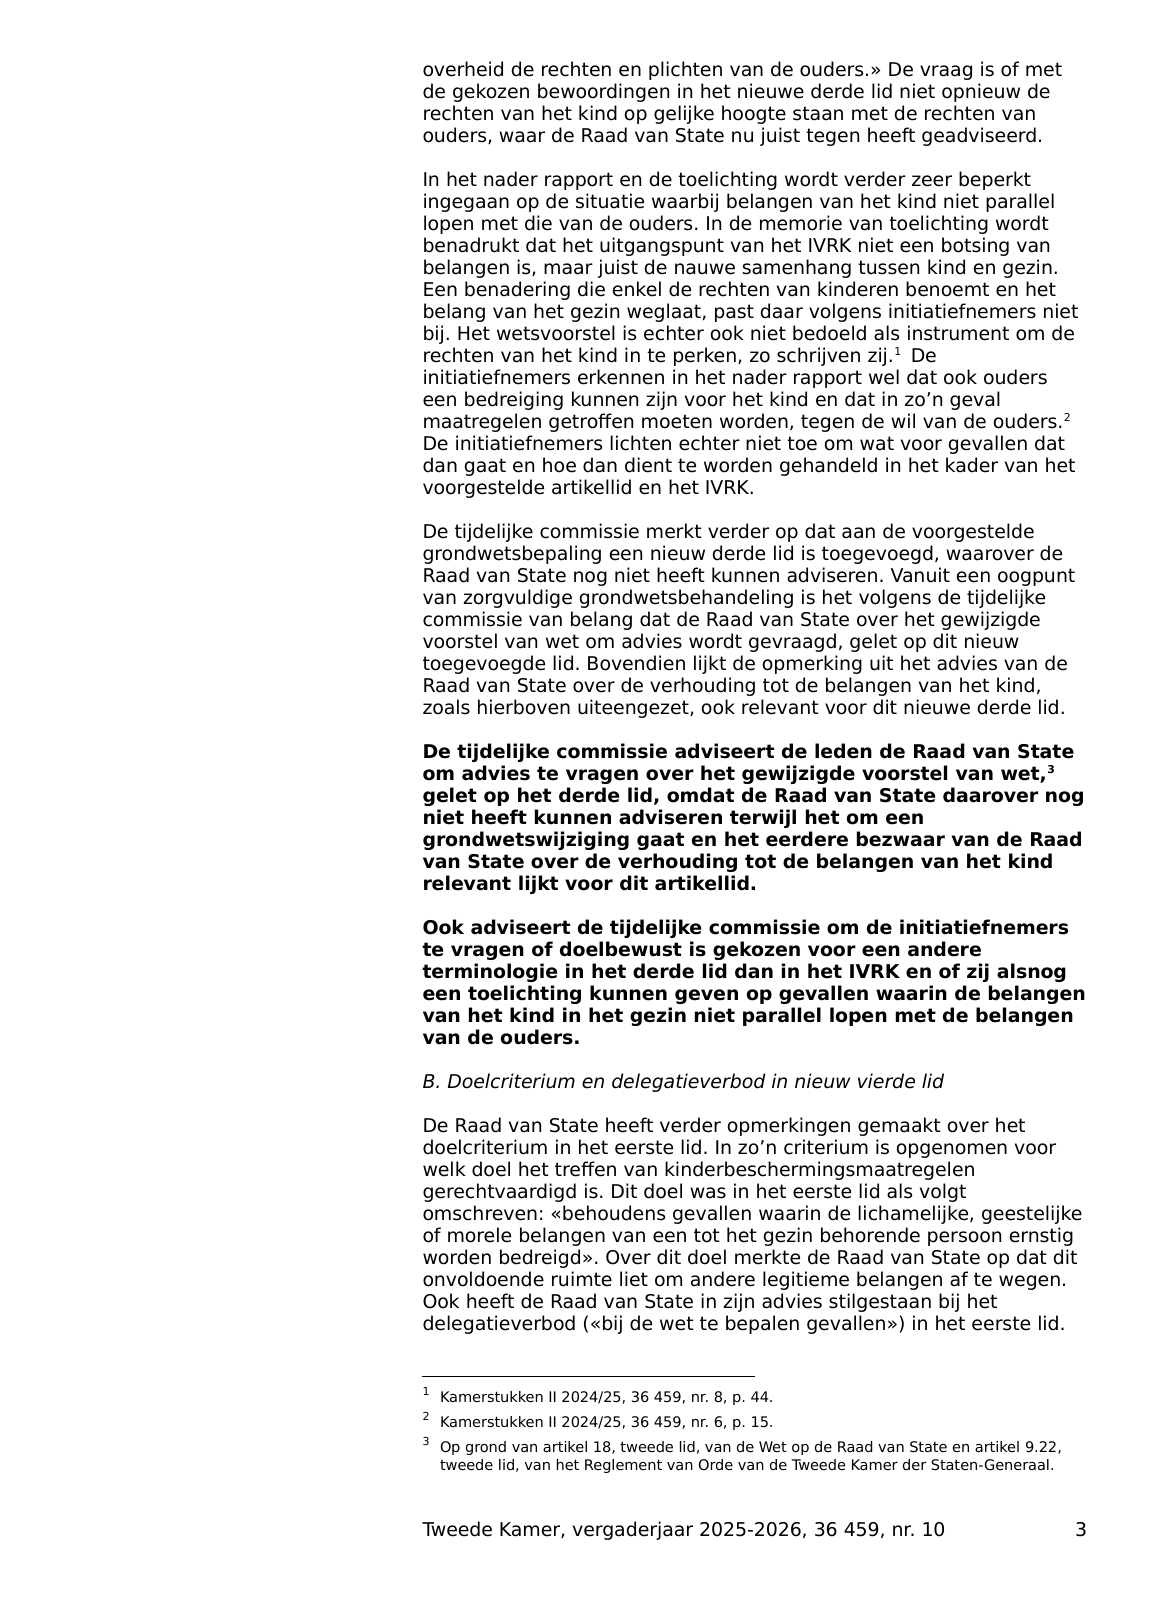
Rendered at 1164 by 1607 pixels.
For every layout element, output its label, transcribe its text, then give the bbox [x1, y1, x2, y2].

subtitle B. Doelcriterium en delegatieverbod in nieuw vierde lid [422, 1071, 1087, 1093]
text In het nader rapport en de toelichting wordt verder zeer beperkt ingegaan op de situatie waarbij belangen van het kind niet parallel lopen met die van de ouders. In de memorie van toelichting wordt benadrukt dat het uitgangspunt van het IVRK niet een botsing van belangen is, maar juist de nauwe samenhang tussen kind en gezin. Een benadering die enkel de rechten van kinderen benoemt en het belang van het gezin weglaat, past daar volgens initiatiefnemers niet bij. Het wetsvoorstel is echter ook niet bedoeld als instrument om de rechten van het kind in te perken, zo schrijven zij. De initiatiefnemers erkennen in het nader rapport wel dat ook ouders een bedreiging kunnen zijn voor het kind en dat in zo’n geval maatregelen getroffen moeten worden, tegen de wil van de ouders. De initiatiefnemers lichten echter niet toe om wat voor gevallen dat dan gaat en hoe dan dient te worden gehandeld in het kader van het voorgestelde artikellid en het IVRK. [422, 169, 1087, 499]
text Ook adviseert de tijdelijke commissie om de initiatiefnemers te vragen of doelbewust is gekozen voor een andere terminologie in het derde lid dan in het IVRK en of zij alsnog een toelichting kunnen geven op gevallen waarin de belangen van het kind in het gezin niet parallel lopen met de belangen van de ouders. [422, 917, 1087, 1049]
text overheid de rechten en plichten van de ouders.» De vraag is of met de gekozen bewoordingen in het nieuwe derde lid niet opnieuw de rechten van het kind op gelijke hoogte staan met de rechten van ouders, waar de Raad van State nu juist tegen heeft geadviseerd. [422, 59, 1087, 147]
text De tijdelijke commissie merkt verder op dat aan de voorgestelde grondwetsbepaling een nieuw derde lid is toegevoegd, waarover de Raad van State nog niet heeft kunnen adviseren. Vanuit een oogpunt van zorgvuldige grondwetsbehandeling is het volgens de tijdelijke commissie van belang dat de Raad van State over het gewijzigde voorstel van wet om advies wordt gevraagd, gelet op dit nieuw toegevoegde lid. Bovendien lijkt de opmerking uit het advies van de Raad van State over de verhouding tot de belangen van het kind, zoals hierboven uiteengezet, ook relevant voor dit nieuwe derde lid. [422, 521, 1087, 719]
text Kamerstukken II 2024/25, 36 459, nr. 6, p. 15. [422, 1410, 1087, 1432]
text Op grond van artikel 18, tweede lid, van de Wet op de Raad van State en artikel 9.22, tweede lid, van het Reglement van Orde van de Tweede Kamer der Staten-Generaal. [422, 1435, 1087, 1474]
text Kamerstukken II 2024/25, 36 459, nr. 8, p. 44. [422, 1385, 1087, 1407]
text De Raad van State heeft verder opmerkingen gemaakt over het doelcriterium in het eerste lid. In zo’n criterium is opgenomen voor welk doel het treffen van kinderbeschermingsmaatregelen gerechtvaardigd is. Dit doel was in het eerste lid als volgt omschreven: «behoudens gevallen waarin de lichamelijke, geestelijke of morele belangen van een tot het gezin behorende persoon ernstig worden bedreigd». Over dit doel merkte de Raad van State op dat dit onvoldoende ruimte liet om andere legitieme belangen af te wegen. Ook heeft de Raad van State in zijn advies stilgestaan bij het delegatieverbod («bij de wet te bepalen gevallen») in het eerste lid. [422, 1115, 1087, 1335]
text De tijdelijke commissie adviseert de leden de Raad van State om advies te vragen over het gewijzigde voorstel van wet, gelet op het derde lid, omdat de Raad van State daarover nog niet heeft kunnen adviseren terwijl het om een grondwetswijziging gaat en het eerdere bezwaar van de Raad van State over de verhouding tot de belangen van het kind relevant lijkt voor dit artikellid. [422, 741, 1087, 895]
